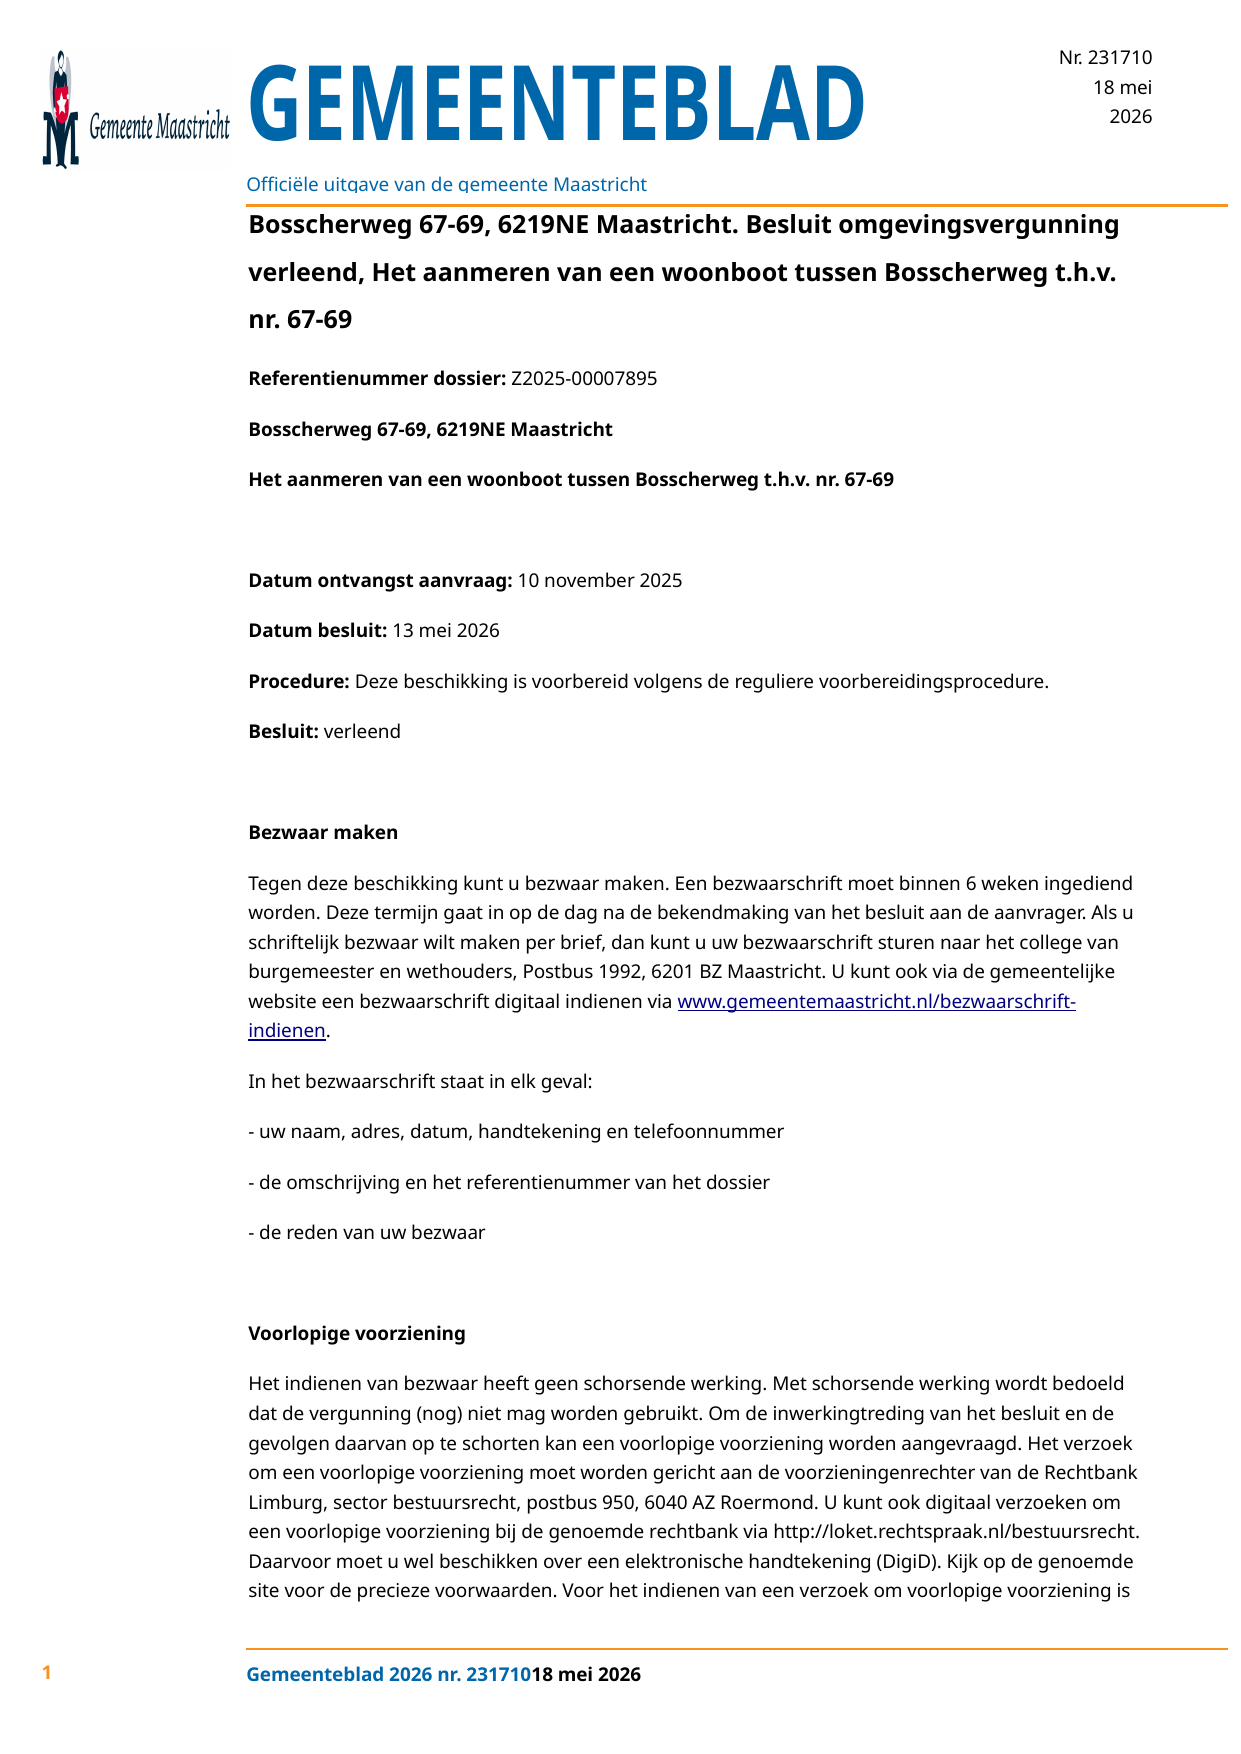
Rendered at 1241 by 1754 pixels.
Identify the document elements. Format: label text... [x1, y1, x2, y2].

text Datum ontvangst aanvraag: 10 november 2025 [248, 567, 1152, 593]
picture [41, 47, 231, 172]
text Procedure: Deze beschikking is voorbereid volgens de reguliere voorbereidingsprocedure. [248, 668, 1152, 694]
text - de reden van uw bezwaar [248, 1219, 1152, 1245]
text Het indienen van bezwaar heeft geen schorsende werking. Met schorsende werking wordt bedoeld dat de vergunning (nog) niet mag worden gebruikt. Om de inwerkingtreding van het besluit en de gevolgen daarvan op te schorten kan een voorlopige voorziening worden aangevraagd. Het verzoek om een voorlopige voorziening moet worden gericht aan de voorzieningenrechter van de Rechtbank Limburg, sector bestuursrecht, postbus 950, 6040 AZ Roermond. U kunt ook digitaal verzoeken om een voorlopige voorziening bij de genoemde rechtbank via http://loket.rechtspraak.nl/bestuursrecht. Daarvoor moet u wel beschikken over een elektronische handtekening (DigiD). Kijk op de genoemde site voor de precieze voorwaarden. Voor het indienen van een verzoek om voorlopige voorziening is [248, 1371, 1152, 1603]
text Besluit: verleend [248, 718, 1152, 744]
text Tegen deze beschikking kunt u bezwaar maken. Een bezwaarschrift moet binnen 6 weken ingediend worden. Deze termijn gaat in op de dag na de bekendmaking van het besluit aan de aanvrager. Als u schriftelijk bezwaar wilt maken per brief, dan kunt u uw bezwaarschrift sturen naar het college van burgemeester en wethouders, Postbus 1992, 6201 BZ Maastricht. U kunt ook via de gemeentelijke website een bezwaarschrift digitaal indienen via www.gemeentemaastricht.nl/bezwaarschrift-indienen. [248, 870, 1152, 1043]
text Bosscherweg 67-69, 6219NE Maastricht [248, 416, 1152, 442]
text In het bezwaarschrift staat in elk geval: [248, 1068, 1152, 1094]
text Datum besluit: 13 mei 2026 [248, 618, 1152, 643]
text Bosscherweg 67-69, 6219NE Maastricht. Besluit omgevingsvergunning verleend, Het aanmeren van een woonboot tussen Bosscherweg t.h.v. nr. 67-69 [248, 207, 1152, 336]
text - de omschrijving en het referentienummer van het dossier [248, 1169, 1152, 1194]
text Het aanmeren van een woonboot tussen Bosscherweg t.h.v. nr. 67-69 [248, 466, 1152, 492]
text - uw naam, adres, datum, handtekening en telefoonnummer [248, 1118, 1152, 1144]
text Voorlopige voorziening [248, 1320, 1152, 1346]
text Bezwaar maken [248, 819, 1152, 845]
text Referentienummer dossier: Z2025-00007895 [248, 366, 1152, 391]
